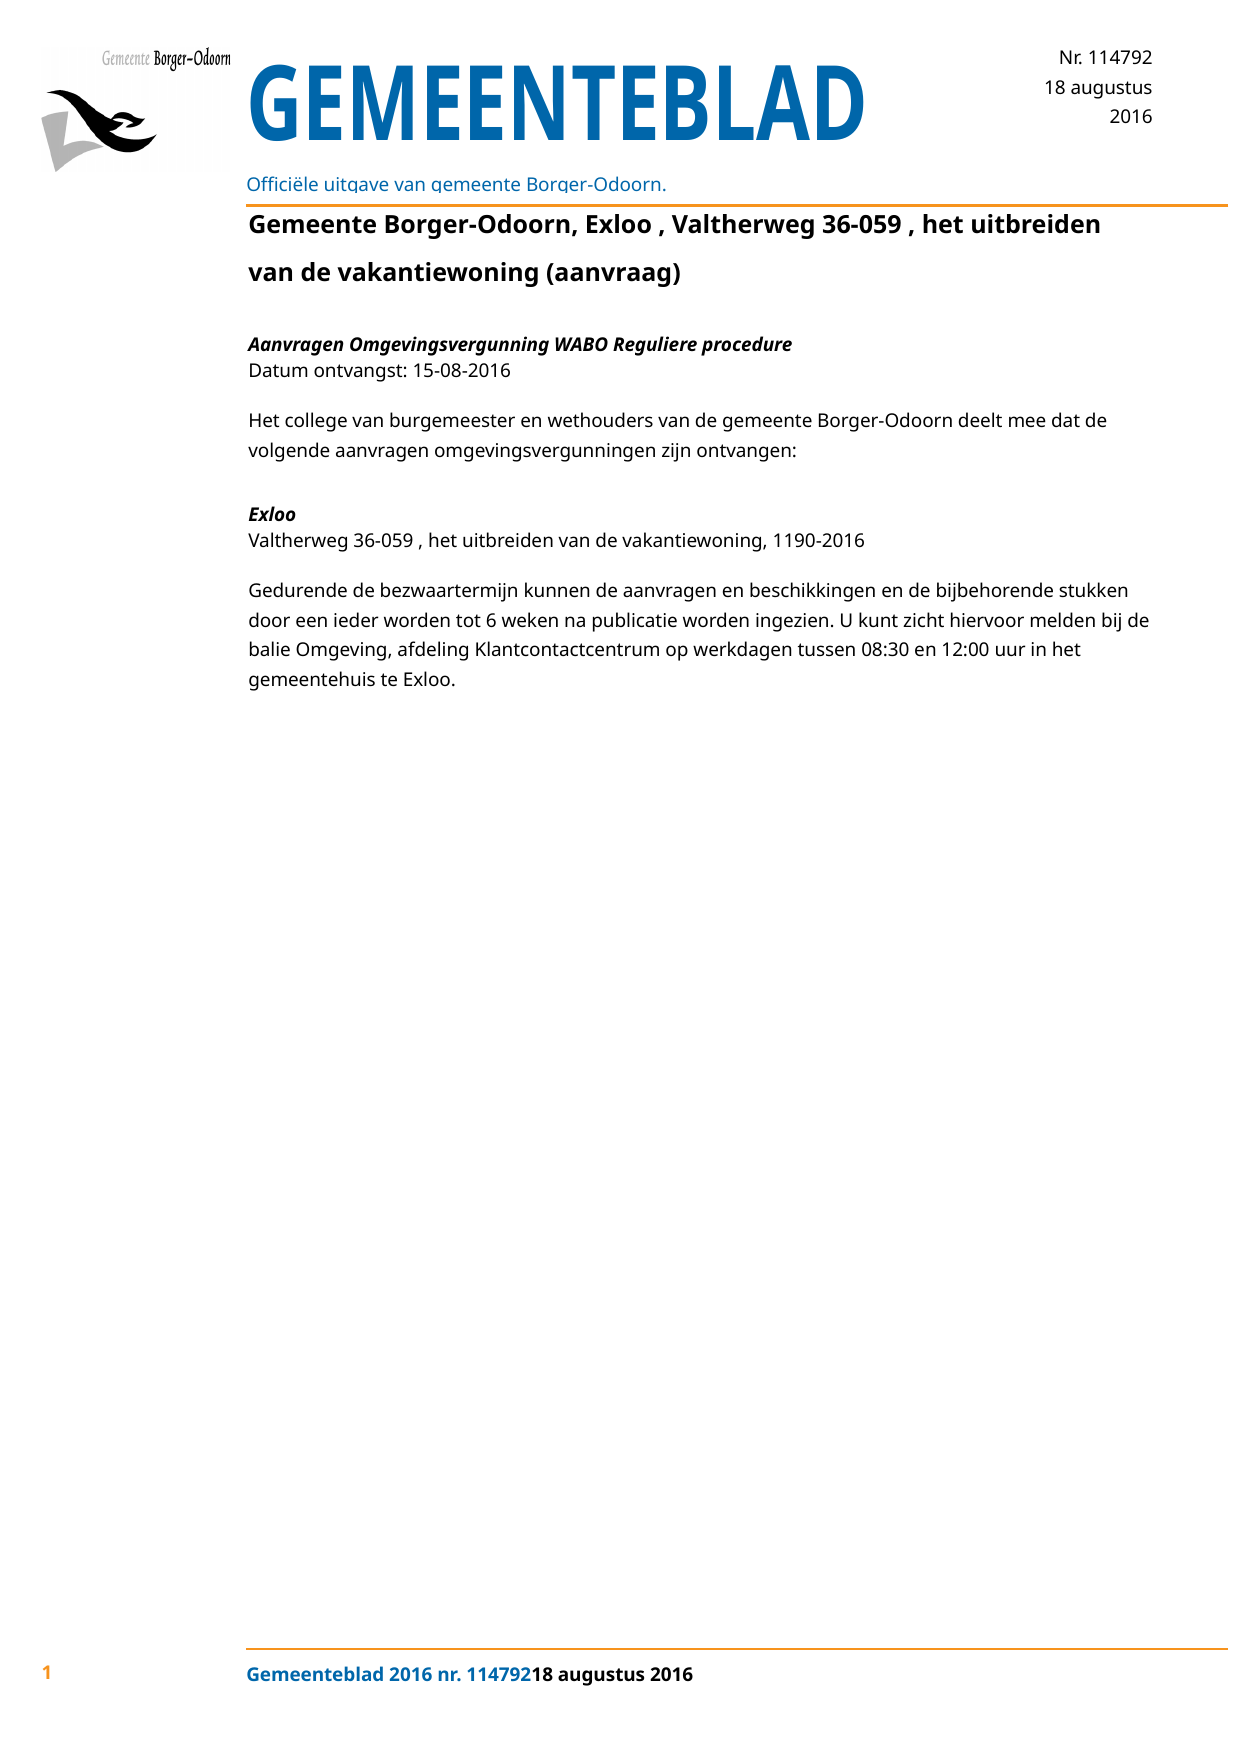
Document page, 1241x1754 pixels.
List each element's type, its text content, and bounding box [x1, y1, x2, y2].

text Aanvragen Omgevingsvergunning WABO Reguliere procedure [248, 331, 1152, 357]
text Exloo [248, 501, 1152, 527]
text Het college van burgemeester en wethouders van de gemeente Borger-Odoorn deelt mee dat de volgende aanvragen omgevingsvergunningen zijn ontvangen: [248, 408, 1152, 463]
text Datum ontvangst: 15-08-2016 [248, 357, 1152, 383]
text Valtherweg 36-059 , het uitbreiden van de vakantiewoning, 1190-2016 [248, 527, 1152, 553]
picture [41, 47, 231, 172]
text Gedurende de bezwaartermijn kunnen de aanvragen en beschikkingen en de bijbehorende stukken door een ieder worden tot 6 weken na publicatie worden ingezien. U kunt zicht hiervoor melden bij de balie Omgeving, afdeling Klantcontactcentrum op werkdagen tussen 08:30 en 12:00 uur in het gemeentehuis te Exloo. [248, 577, 1152, 692]
text Gemeente Borger-Odoorn, Exloo , Valtherweg 36-059 , het uitbreiden van de vakantiewoning (aanvraag) [248, 207, 1152, 288]
